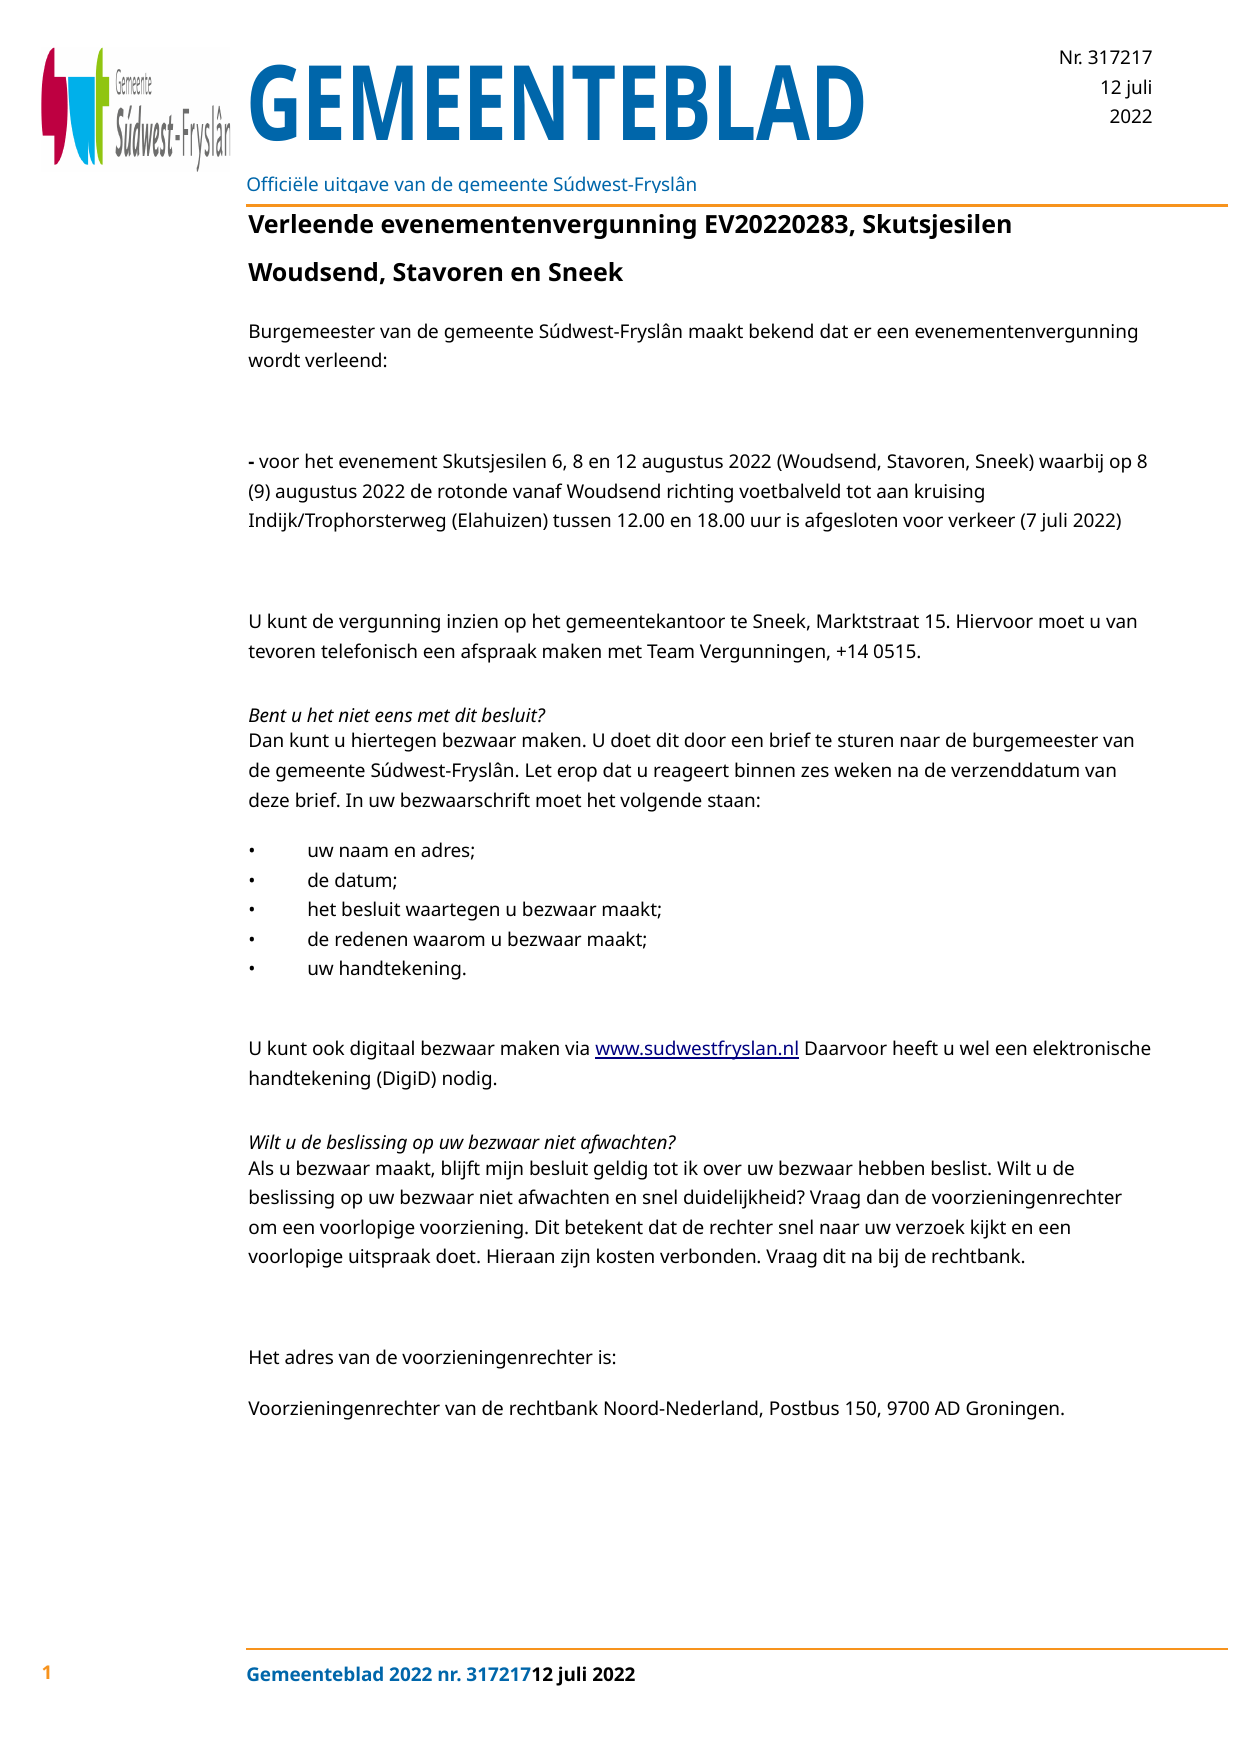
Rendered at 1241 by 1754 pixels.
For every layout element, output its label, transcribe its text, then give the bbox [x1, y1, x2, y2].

text Wilt u de beslissing op uw bezwaar niet afwachten? [248, 1129, 1152, 1155]
text Verleende evenementenvergunning EV20220283, Skutsjesilen Woudsend, Stavoren en Sneek [248, 207, 1152, 288]
picture [41, 47, 231, 172]
list uw handtekening. [248, 956, 1152, 981]
list het besluit waartegen u bezwaar maakt; [248, 896, 1152, 922]
list uw naam en adres; [248, 837, 1152, 863]
text U kunt ook digitaal bezwaar maken via www.sudwestfryslan.nl Daarvoor heeft u wel een elektronische handtekening (DigiD) nodig. [248, 1036, 1152, 1091]
text Voorzieningenrechter van de rechtbank Noord-Nederland, Postbus 150, 9700 AD Groningen. [248, 1395, 1152, 1421]
text U kunt de vergunning inzien op het gemeentekantoor te Sneek, Marktstraat 15. Hiervoor moet u van tevoren telefonisch een afspraak maken met Team Vergunningen, +14 0515. [248, 608, 1152, 664]
text Burgemeester van de gemeente Súdwest-Fryslân maakt bekend dat er een evenementenvergunning wordt verleend: [248, 318, 1152, 373]
text Het adres van de voorzieningenrechter is: [248, 1344, 1152, 1370]
text Als u bezwaar maakt, blijft mijn besluit geldig tot ik over uw bezwaar hebben beslist. Wilt u de beslissing op uw bezwaar niet afwachten en snel duidelijkheid? Vraag dan de voorzieningenrechter om een voorlopige voorziening. Dit betekent dat de rechter snel naar uw verzoek kijkt en een voorlopige uitspraak doet. Hieraan zijn kosten verbonden. Vraag dit na bij de rechtbank. [248, 1155, 1152, 1269]
text - voor het evenement Skutsjesilen 6, 8 en 12 augustus 2022 (Woudsend, Stavoren, Sneek) waarbij op 8 (9) augustus 2022 de rotonde vanaf Woudsend richting voetbalveld tot aan kruising Indijk/Trophorsterweg (Elahuizen) tussen 12.00 en 18.00 uur is afgesloten voor verkeer (7 juli 2022) [248, 448, 1152, 533]
text Bent u het niet eens met dit besluit? [248, 702, 1152, 728]
text Dan kunt u hiertegen bezwaar maken. U doet dit door een brief te sturen naar de burgemeester van de gemeente Súdwest-Fryslân. Let erop dat u reageert binnen zes weken na de verzenddatum van deze brief. In uw bezwaarschrift moet het volgende staan: [248, 728, 1152, 812]
list de redenen waarom u bezwaar maakt; [248, 926, 1152, 952]
list de datum; [248, 867, 1152, 892]
